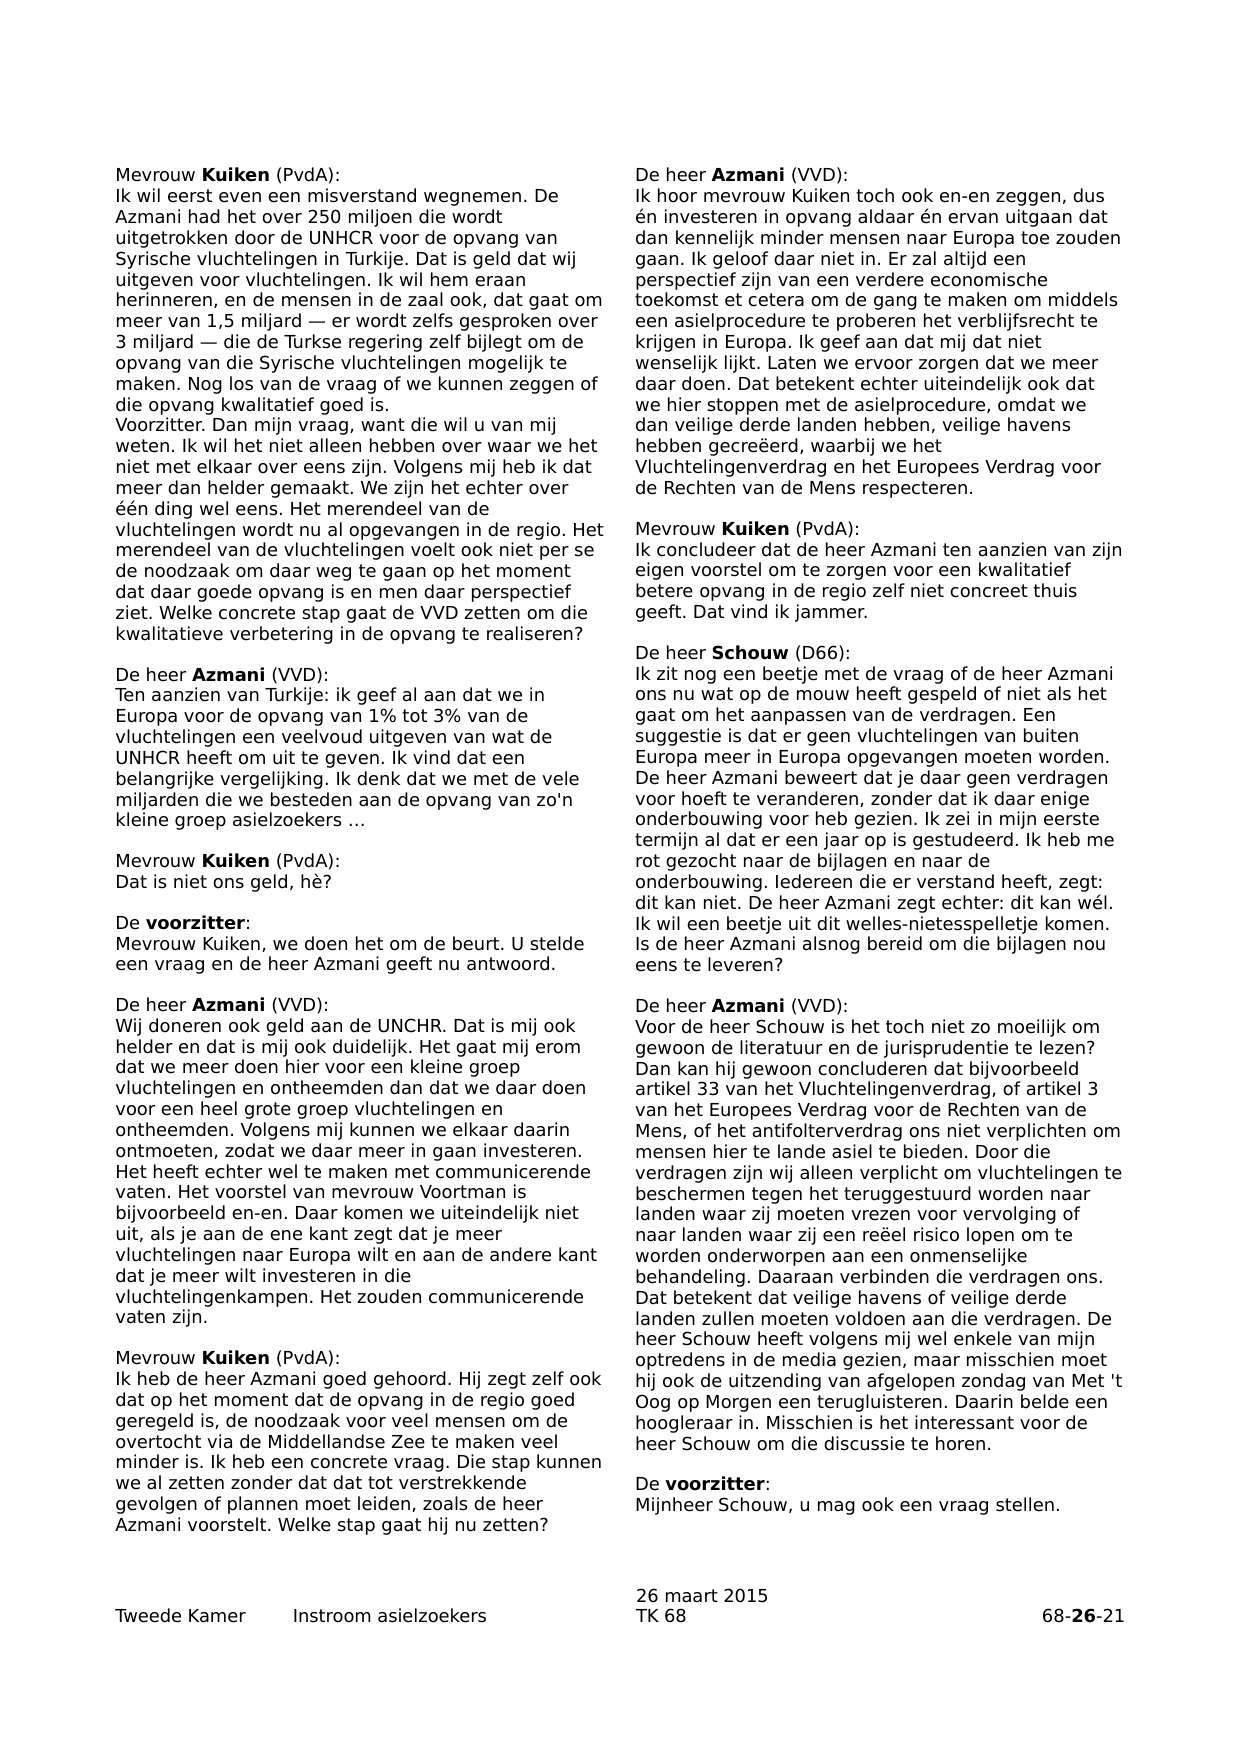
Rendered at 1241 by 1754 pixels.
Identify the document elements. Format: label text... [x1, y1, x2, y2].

text Ik zit nog een beetje met de vraag of de heer Azmani ons nu wat op de mouw heeft gespeld of niet als het gaat om het aanpassen van de verdragen. Een suggestie is dat er geen vluchtelingen van buiten Europa meer in Europa opgevangen moeten worden. De heer Azmani beweert dat je daar geen verdragen voor hoeft te veranderen, zonder dat ik daar enige onderbouwing voor heb gezien. Ik zei in mijn eerste termijn al dat er een jaar op is gestudeerd. Ik heb me rot gezocht naar de bijlagen en naar de onderbouwing. Iedereen die er verstand heeft, zegt: dit kan niet. De heer Azmani zegt echter: dit kan wél. Ik wil een beetje uit dit welles-nietesspelletje komen. Is de heer Azmani alsnog bereid om die bijlagen nou eens te leveren? [635, 663, 1125, 976]
text Ik wil eerst even een misverstand wegnemen. De Azmani had het over 250 miljoen die wordt uitgetrokken door de UNHCR voor de opvang van Syrische vluchtelingen in Turkije. Dat is geld dat wij uitgeven voor vluchtelingen. Ik wil hem eraan herinneren, en de mensen in de zaal ook, dat gaat om meer van 1,5 miljard — er wordt zelfs gesproken over 3 miljard — die de Turkse regering zelf bijlegt om de opvang van die Syrische vluchtelingen mogelijk te maken. Nog los van de vraag of we kunnen zeggen of die opvang kwalitatief goed is. [115, 186, 605, 415]
text Ik concludeer dat de heer Azmani ten aanzien van zijn eigen voorstel om te zorgen voor een kwalitatief betere opvang in de regio zelf niet concreet thuis geeft. Dat vind ik jammer. [635, 539, 1125, 623]
text Voor de heer Schouw is het toch niet zo moeilijk om gewoon de literatuur en de jurisprudentie te lezen? Dan kan hij gewoon concluderen dat bijvoorbeeld artikel 33 van het Vluchtelingenverdrag, of artikel 3 van het Europees Verdrag voor de Rechten van de Mens, of het antifolterverdrag ons niet verplichten om mensen hier te lande asiel te bieden. Door die verdragen zijn wij alleen verplicht om vluchtelingen te beschermen tegen het teruggestuurd worden naar landen waar zij moeten vrezen voor vervolging of naar landen waar zij een reëel risico lopen om te worden onderworpen aan een onmenselijke behandeling. Daaraan verbinden die verdragen ons. Dat betekent dat veilige havens of veilige derde landen zullen moeten voldoen aan die verdragen. De heer Schouw heeft volgens mij wel enkele van mijn optredens in de media gezien, maar misschien moet hij ook de uitzending van afgelopen zondag van Met 't Oog op Morgen een terugluisteren. Daarin belde een hoogleraar in. Misschien is het interessant voor de heer Schouw om die discussie te horen. [635, 1017, 1125, 1454]
text Ik hoor mevrouw Kuiken toch ook en-en zeggen, dus én investeren in opvang aldaar én ervan uitgaan dat dan kennelijk minder mensen naar Europa toe zouden gaan. Ik geloof daar niet in. Er zal altijd een perspectief zijn van een verdere economische toekomst et cetera om de gang te maken om middels een asielprocedure te proberen het verblijfsrecht te krijgen in Europa. Ik geef aan dat mij dat niet wenselijk lijkt. Laten we ervoor zorgen dat we meer daar doen. Dat betekent echter uiteindelijk ook dat we hier stoppen met de asielprocedure, omdat we dan veilige derde landen hebben, veilige havens hebben gecreëerd, waarbij we het Vluchtelingenverdrag en het Europees Verdrag voor de Rechten van de Mens respecteren. [635, 186, 1125, 498]
text De heer Azmani (VVD): [115, 995, 605, 1016]
text De heer Azmani (VVD): [635, 996, 1125, 1017]
text Mevrouw Kuiken (PvdA): [115, 1348, 605, 1369]
text Voorzitter. Dan mijn vraag, want die wil u van mij weten. Ik wil het niet alleen hebben over waar we het niet met elkaar over eens zijn. Volgens mij heb ik dat meer dan helder gemaakt. We zijn het echter over één ding wel eens. Het merendeel van de vluchtelingen wordt nu al opgevangen in de regio. Het merendeel van de vluchtelingen voelt ook niet per se de noodzaak om daar weg te gaan op het moment dat daar goede opvang is en men daar perspectief ziet. Welke concrete stap gaat de VVD zetten om die kwalitatieve verbetering in de opvang te realiseren? [115, 415, 605, 644]
text De heer Azmani (VVD): [635, 165, 1125, 186]
text Mevrouw Kuiken (PvdA): [115, 165, 605, 186]
text Ik heb de heer Azmani goed gehoord. Hij zegt zelf ook dat op het moment dat de opvang in de regio goed geregeld is, de noodzaak voor veel mensen om de overtocht via de Middellandse Zee te maken veel minder is. Ik heb een concrete vraag. Die stap kunnen we al zetten zonder dat dat tot verstrekkende gevolgen of plannen moet leiden, zoals de heer Azmani voorstelt. Welke stap gaat hij nu zetten? [115, 1369, 605, 1536]
text De voorzitter: [635, 1474, 1125, 1495]
text Dat is niet ons geld, hè? [115, 872, 605, 892]
text Mijnheer Schouw, u mag ook een vraag stellen. [635, 1495, 1125, 1516]
text Mevrouw Kuiken (PvdA): [115, 851, 605, 872]
text De voorzitter: [115, 912, 605, 933]
text Wij doneren ook geld aan de UNCHR. Dat is mij ook helder en dat is mij ook duidelijk. Het gaat mij erom dat we meer doen hier voor een kleine groep vluchtelingen en ontheemden dan dat we daar doen voor een heel grote groep vluchtelingen en ontheemden. Volgens mij kunnen we elkaar daarin ontmoeten, zodat we daar meer in gaan investeren. Het heeft echter wel te maken met communicerende vaten. Het voorstel van mevrouw Voortman is bijvoorbeeld en-en. Daar komen we uiteindelijk niet uit, als je aan de ene kant zegt dat je meer vluchtelingen naar Europa wilt en aan de andere kant dat je meer wilt investeren in die vluchtelingenkampen. Het zouden communicerende vaten zijn. [115, 1016, 605, 1328]
text Mevrouw Kuiken, we doen het om de beurt. U stelde een vraag en de heer Azmani geeft nu antwoord. [115, 933, 605, 975]
text Ten aanzien van Turkije: ik geef al aan dat we in Europa voor de opvang van 1% tot 3% van de vluchtelingen een veelvoud uitgeven van wat de UNHCR heeft om uit te geven. Ik vind dat een belangrijke vergelijking. Ik denk dat we met de vele miljarden die we besteden aan de opvang van zo'n kleine groep asielzoekers … [115, 685, 605, 831]
text De heer Schouw (D66): [635, 643, 1125, 663]
text De heer Azmani (VVD): [115, 664, 605, 685]
text Mevrouw Kuiken (PvdA): [635, 518, 1125, 539]
